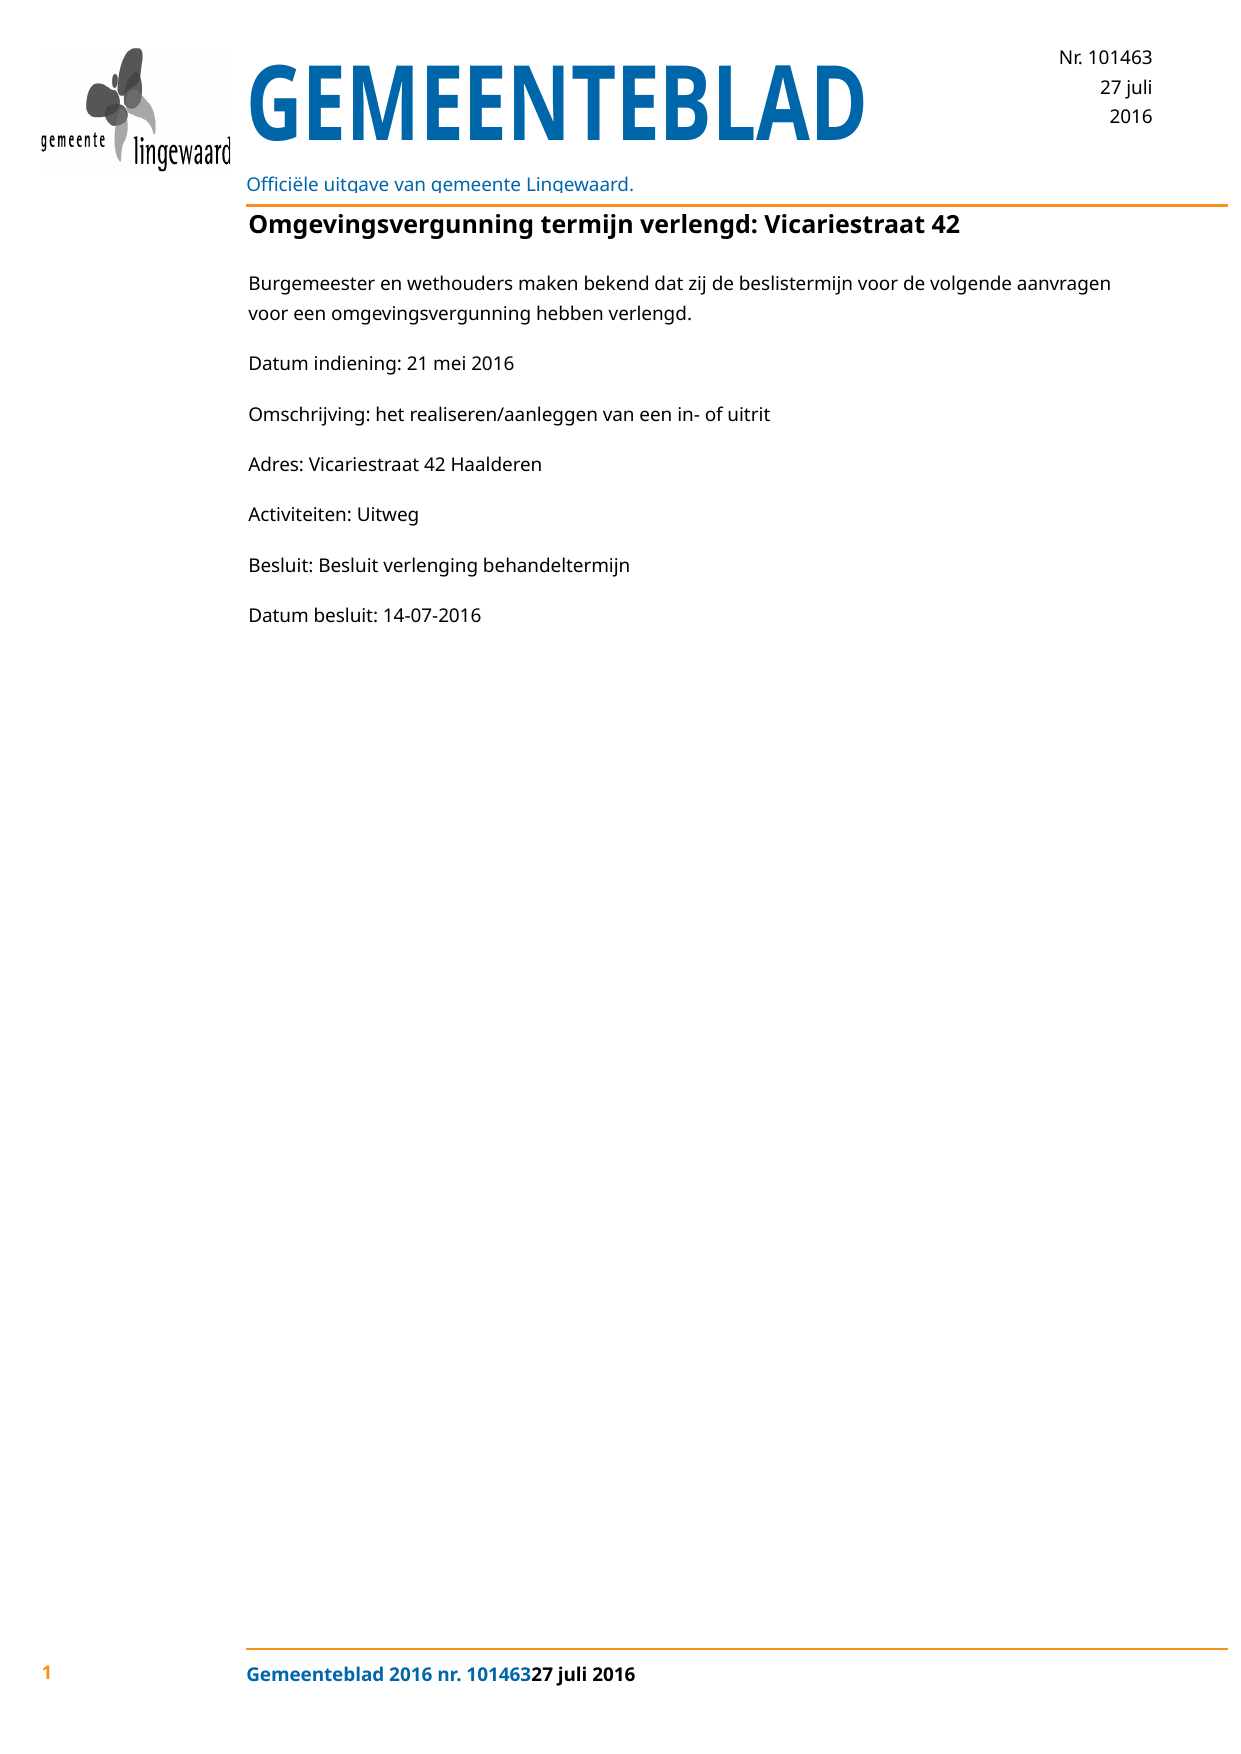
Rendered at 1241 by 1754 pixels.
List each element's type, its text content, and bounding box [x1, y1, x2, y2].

text Adres: Vicariestraat 42 Haalderen [248, 451, 1152, 477]
text Besluit: Besluit verlenging behandeltermijn [248, 552, 1152, 578]
picture [41, 47, 231, 172]
text Omschrijving: het realiseren/aanleggen van een in- of uitrit [248, 401, 1152, 426]
text Omgevingsvergunning termijn verlengd: Vicariestraat 42 [248, 207, 1152, 241]
text Activiteiten: Uitweg [248, 502, 1152, 527]
text Burgemeester en wethouders maken bekend dat zij de beslistermijn voor de volgende aanvragen voor een omgevingsvergunning hebben verlengd. [248, 270, 1152, 326]
text Datum indiening: 21 mei 2016 [248, 350, 1152, 376]
text Datum besluit: 14-07-2016 [248, 602, 1152, 628]
